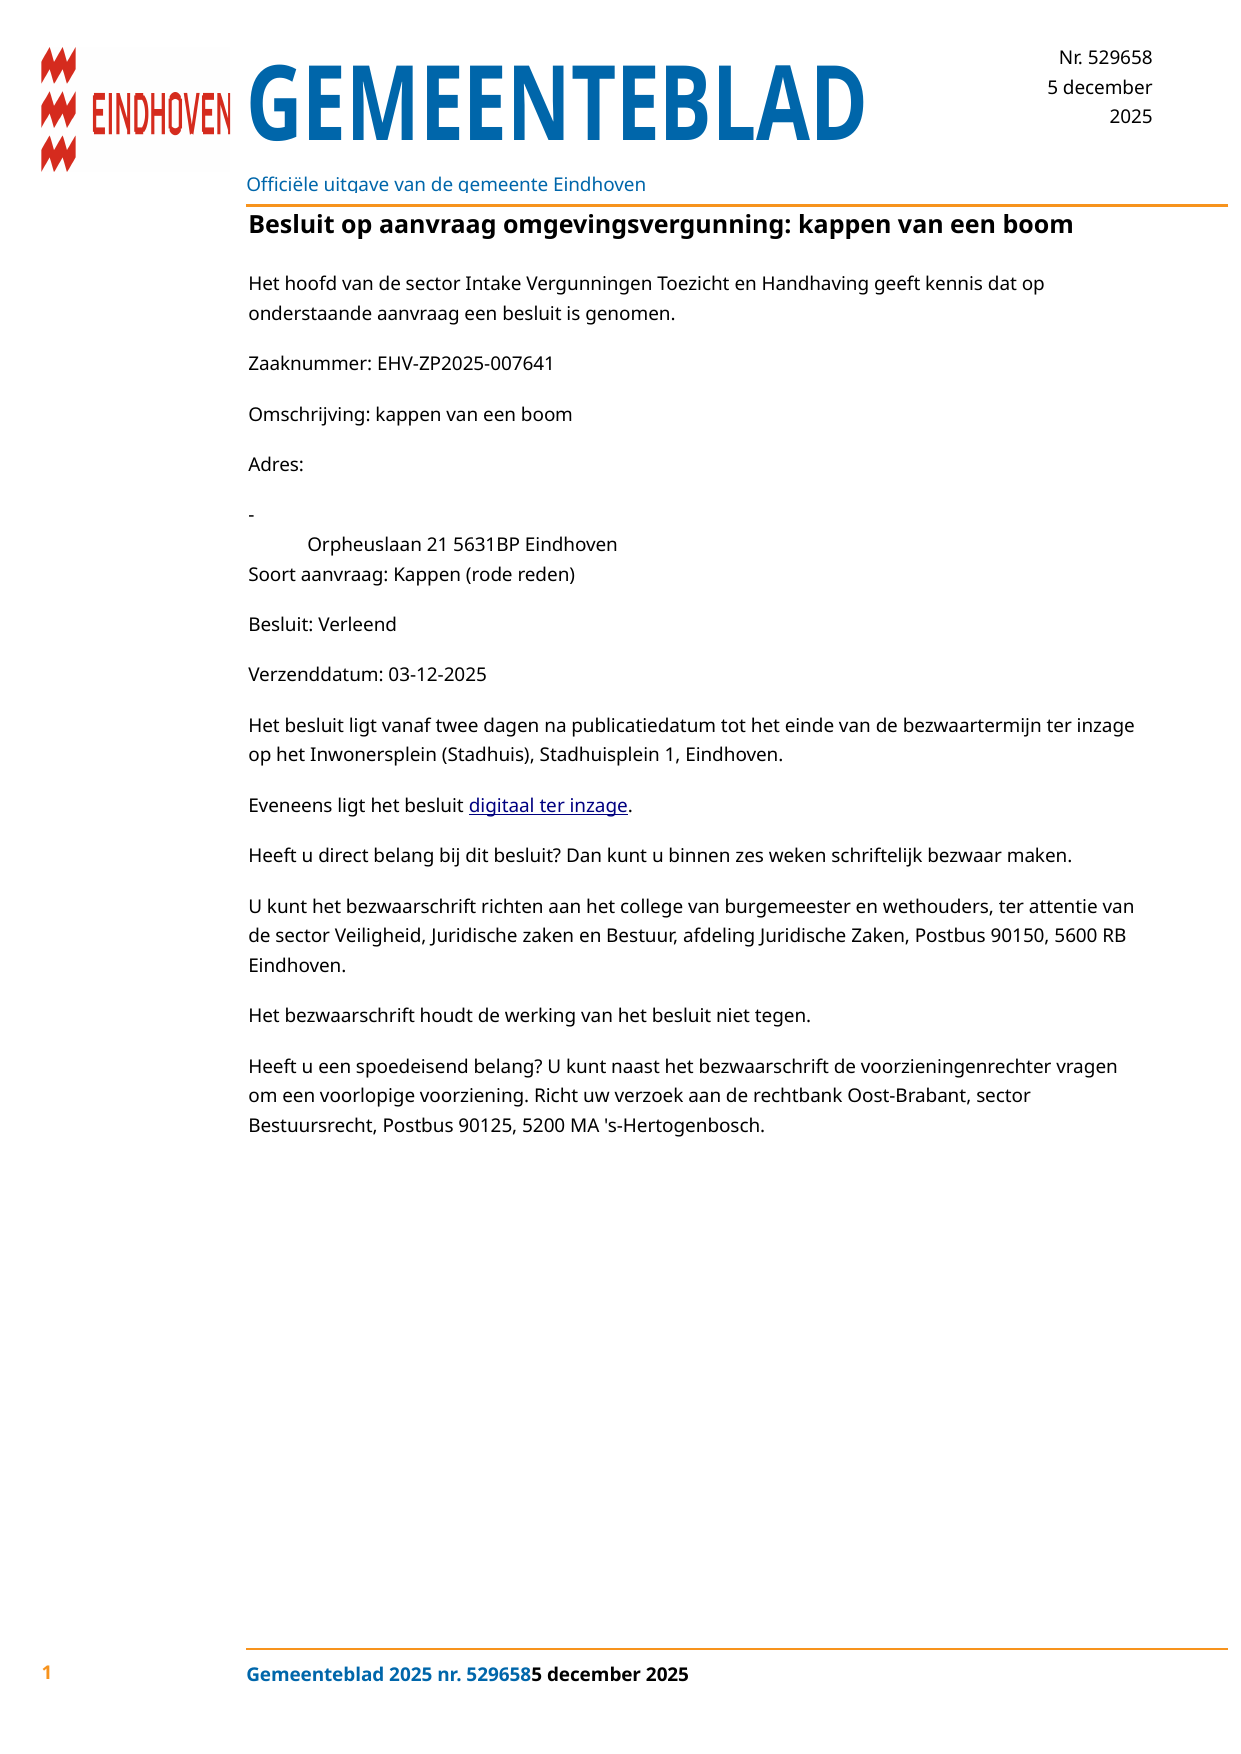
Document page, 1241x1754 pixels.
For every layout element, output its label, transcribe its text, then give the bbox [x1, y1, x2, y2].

text Omschrijving: kappen van een boom [248, 401, 1152, 426]
text Besluit op aanvraag omgevingsvergunning: kappen van een boom [248, 207, 1152, 241]
text Het bezwaarschrift houdt de werking van het besluit niet tegen. [248, 1002, 1152, 1028]
picture [41, 47, 231, 172]
text Zaaknummer: EHV-ZP2025-007641 [248, 350, 1152, 376]
text Eveneens ligt het besluit digitaal ter inzage. [248, 792, 1152, 818]
text Heeft u een spoedeisend belang? U kunt naast het bezwaarschrift de voorzieningenrechter vragen om een voorlopige voorziening. Richt uw verzoek aan de rechtbank Oost-Brabant, sector Bestuursrecht, Postbus 90125, 5200 MA 's-Hertogenbosch. [248, 1053, 1152, 1138]
text Het hoofd van de sector Intake Vergunningen Toezicht en Handhaving geeft kennis dat op onderstaande aanvraag een besluit is genomen. [248, 270, 1152, 326]
text Adres: [248, 451, 1152, 477]
text U kunt het bezwaarschrift richten aan het college van burgemeester en wethouders, ter attentie van de sector Veiligheid, Juridische zaken en Bestuur, afdeling Juridische Zaken, Postbus 90150, 5600 RB Eindhoven. [248, 893, 1152, 978]
text Soort aanvraag: Kappen (rode reden) [248, 561, 1152, 586]
text Besluit: Verleend [248, 611, 1152, 637]
text Heeft u direct belang bij dit besluit? Dan kunt u binnen zes weken schriftelijk bezwaar maken. [248, 842, 1152, 868]
text Het besluit ligt vanaf twee dagen na publicatiedatum tot het einde van de bezwaartermijn ter inzage op het Inwonersplein (Stadhuis), Stadhuisplein 1, Eindhoven. [248, 712, 1152, 767]
list Orpheuslaan 21 5631BP Eindhoven [248, 531, 1152, 557]
text Verzenddatum: 03-12-2025 [248, 662, 1152, 687]
